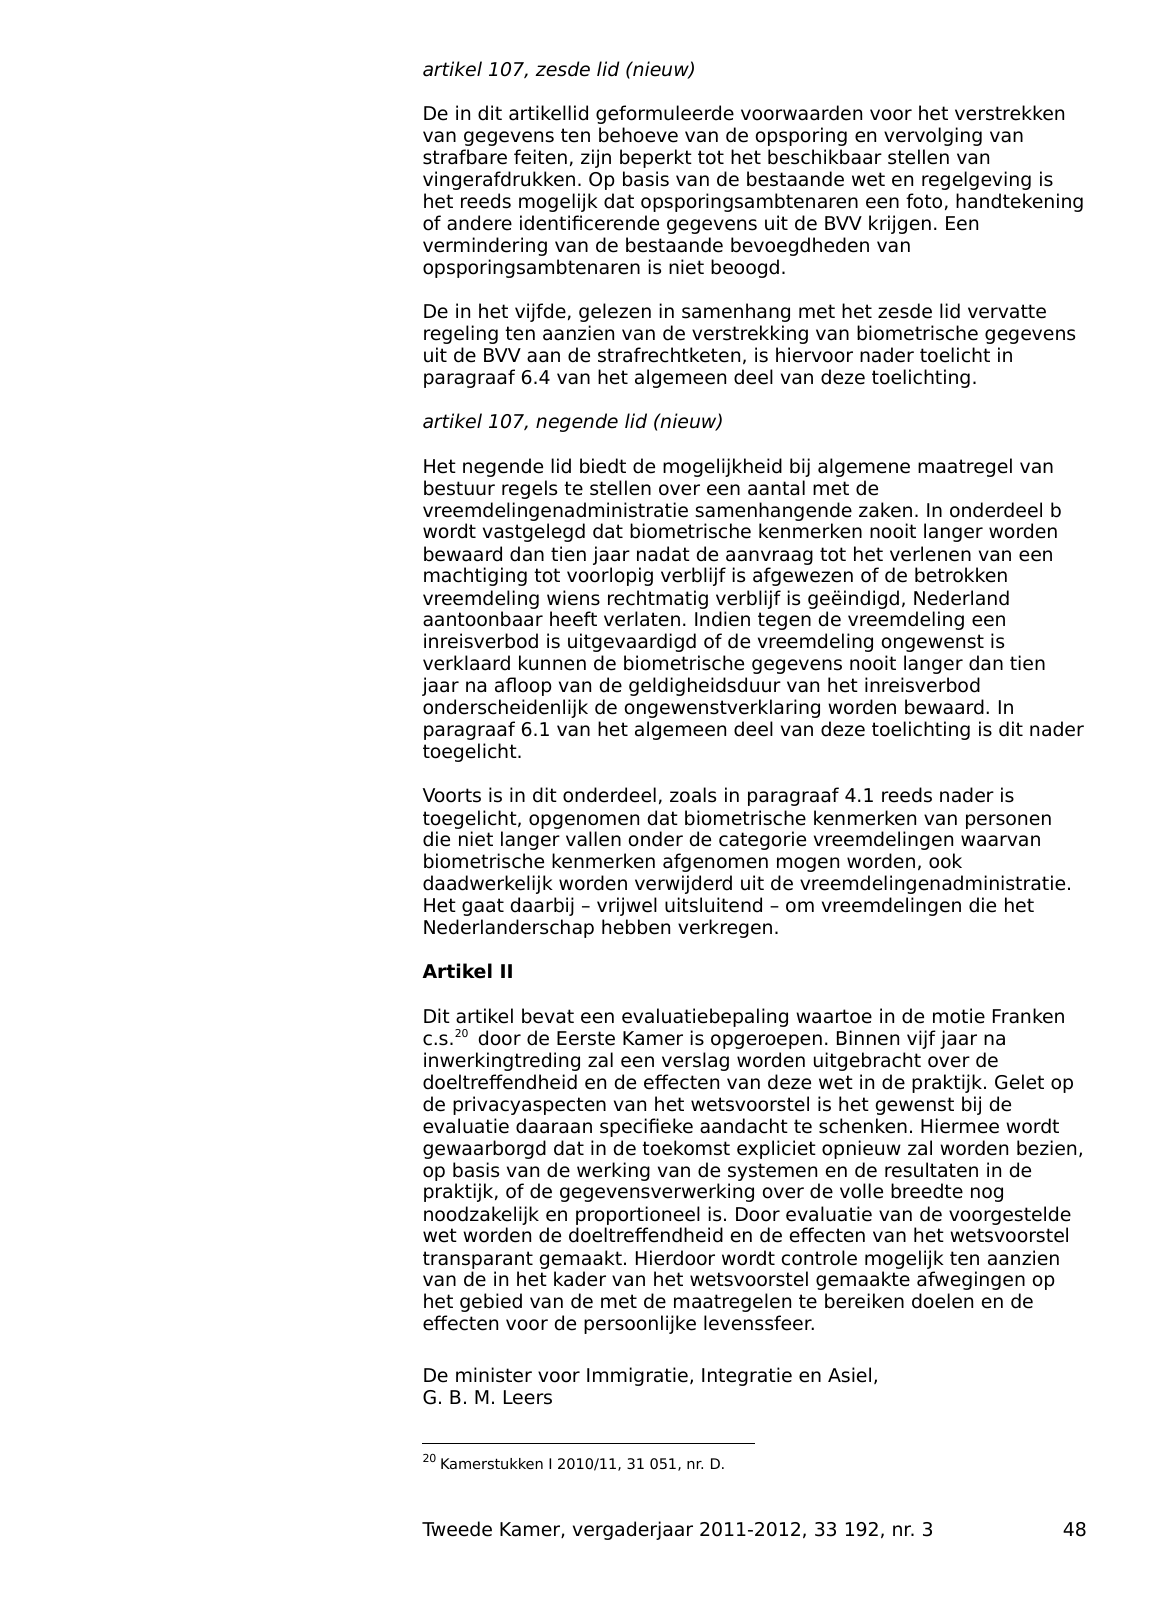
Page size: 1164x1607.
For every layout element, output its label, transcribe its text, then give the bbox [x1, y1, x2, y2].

text De minister voor Immigratie, Integratie en Asiel, G. B. M. Leers [422, 1365, 1087, 1409]
subtitle Artikel II [422, 961, 1087, 983]
subtitle artikel 107, negende lid (nieuw) [422, 411, 1087, 433]
text Kamerstukken I 2010/11, 31 051, nr. D. [422, 1452, 1087, 1474]
subtitle artikel 107, zesde lid (nieuw) [422, 59, 1087, 81]
text De in het vijfde, gelezen in samenhang met het zesde lid vervatte regeling ten aanzien van de verstrekking van biometrische gegevens uit de BVV aan de strafrechtketen, is hiervoor nader toelicht in paragraaf 6.4 van het algemeen deel van deze toelichting. [422, 301, 1087, 389]
text Voorts is in dit onderdeel, zoals in paragraaf 4.1 reeds nader is toegelicht, opgenomen dat biometrische kenmerken van personen die niet langer vallen onder de categorie vreemdelingen waarvan biometrische kenmerken afgenomen mogen worden, ook daadwerkelijk worden verwijderd uit de vreemdelingenadministratie. Het gaat daarbij – vrijwel uitsluitend – om vreemdelingen die het Nederlanderschap hebben verkregen. [422, 785, 1087, 939]
text De in dit artikellid geformuleerde voorwaarden voor het verstrekken van gegevens ten behoeve van de opsporing en vervolging van strafbare feiten, zijn beperkt tot het beschikbaar stellen van vingerafdrukken. Op basis van de bestaande wet en regelgeving is het reeds mogelijk dat opsporingsambtenaren een foto, handtekening of andere identificerende gegevens uit de BVV krijgen. Een vermindering van de bestaande bevoegdheden van opsporingsambtenaren is niet beoogd. [422, 103, 1087, 279]
text Dit artikel bevat een evaluatiebepaling waartoe in de motie Franken c.s. door de Eerste Kamer is opgeroepen. Binnen vijf jaar na inwerkingtreding zal een verslag worden uitgebracht over de doeltreffendheid en de effecten van deze wet in de praktijk. Gelet op de privacyaspecten van het wetsvoorstel is het gewenst bij de evaluatie daaraan specifieke aandacht te schenken. Hiermee wordt gewaarborgd dat in de toekomst expliciet opnieuw zal worden bezien, op basis van de werking van de systemen en de resultaten in de praktijk, of de gegevensverwerking over de volle breedte nog noodzakelijk en proportioneel is. Door evaluatie van de voorgestelde wet worden de doeltreffendheid en de effecten van het wetsvoorstel transparant gemaakt. Hierdoor wordt controle mogelijk ten aanzien van de in het kader van het wetsvoorstel gemaakte afwegingen op het gebied van de met de maatregelen te bereiken doelen en de effecten voor de persoonlijke levenssfeer. [422, 1006, 1087, 1335]
text Het negende lid biedt de mogelijkheid bij algemene maatregel van bestuur regels te stellen over een aantal met de vreemdelingenadministratie samenhangende zaken. In onderdeel b wordt vastgelegd dat biometrische kenmerken nooit langer worden bewaard dan tien jaar nadat de aanvraag tot het verlenen van een machtiging tot voorlopig verblijf is afgewezen of de betrokken vreemdeling wiens rechtmatig verblijf is geëindigd, Nederland aantoonbaar heeft verlaten. Indien tegen de vreemdeling een inreisverbod is uitgevaardigd of de vreemdeling ongewenst is verklaard kunnen de biometrische gegevens nooit langer dan tien jaar na afloop van de geldigheidsduur van het inreisverbod onderscheidenlijk de ongewenstverklaring worden bewaard. In paragraaf 6.1 van het algemeen deel van deze toelichting is dit nader toegelicht. [422, 456, 1087, 763]
